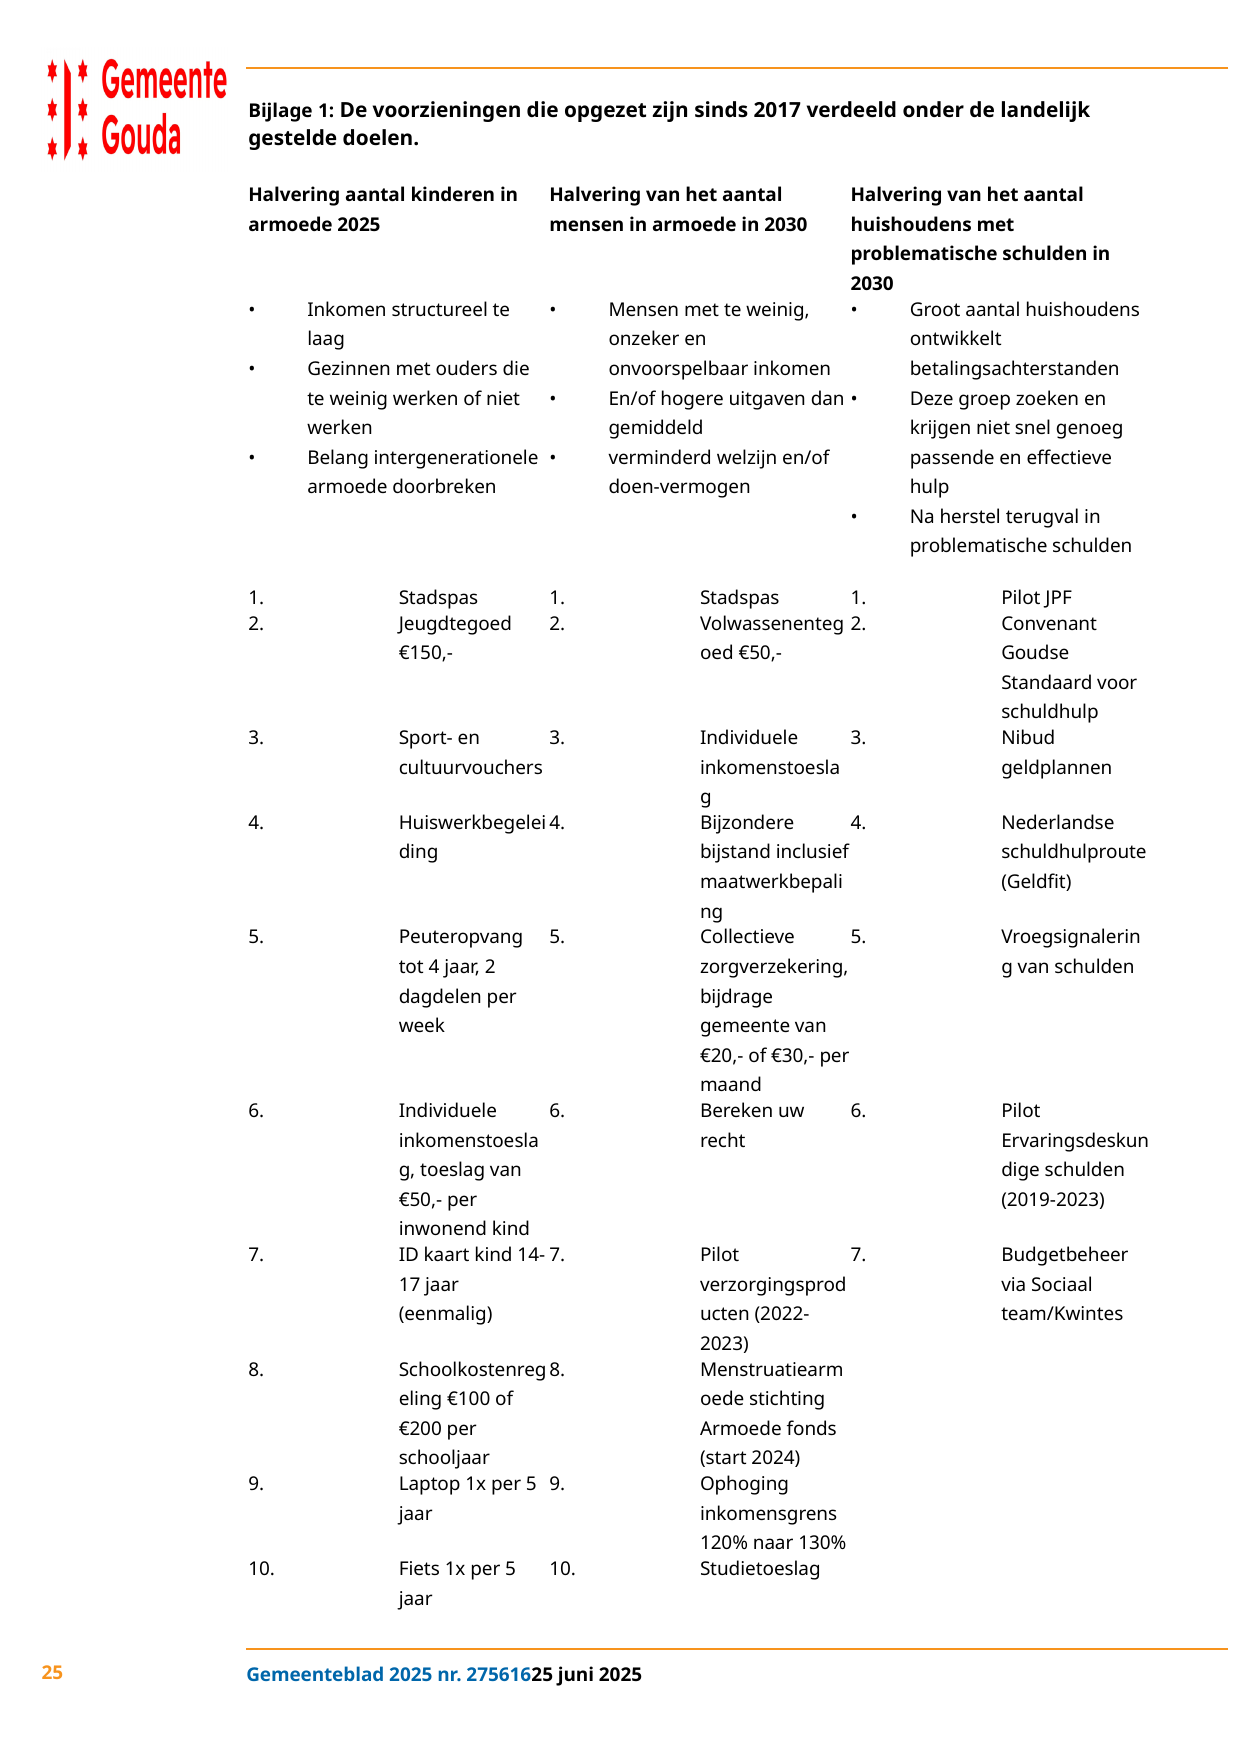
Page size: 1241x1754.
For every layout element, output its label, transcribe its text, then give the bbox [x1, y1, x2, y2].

table_cell 9. [549, 1470, 700, 1555]
table_cell Mensen met te weinig, onzeker en onvoorspelbaar inkomen En/of hogere uitgaven dan gemiddeld verminderd welzijn en/of doen-vermogen [549, 296, 850, 558]
table_cell 5. [549, 924, 700, 1097]
table_cell Nederlandse schuldhulproute (Geldfit) [1001, 809, 1152, 924]
table_cell Sport- en cultuurvouchers [399, 724, 549, 809]
table_cell [850, 1555, 1001, 1611]
table_cell Jeugdtegoed €150,- [399, 610, 549, 724]
table_cell Menstruatiearmoede stichting Armoede fonds (start 2024) [700, 1356, 850, 1470]
table_cell 7. [549, 1241, 700, 1356]
table_cell 7. [248, 1241, 398, 1356]
table_cell ID kaart kind 14-17 jaar (eenmalig) [399, 1241, 549, 1356]
table_cell Nibud geldplannen [1001, 724, 1152, 809]
text Bijlage 1: De voorzieningen die opgezet zijn sinds 2017 verdeeld onder de landelijk gestelde doelen. [248, 95, 1152, 152]
table_cell 3. [850, 724, 1001, 809]
table_cell 1. [248, 584, 398, 610]
table_cell [248, 558, 549, 584]
table_cell Huiswerkbegeleiding [399, 809, 549, 924]
table_cell Bijzondere bijstand inclusief maatwerkbepaling [700, 809, 850, 924]
table_cell 2. [850, 610, 1001, 724]
table_cell Studietoeslag [700, 1555, 850, 1611]
table_cell Vroegsignalering van schulden [1001, 924, 1152, 1097]
table_cell 5. [248, 924, 398, 1097]
table_cell 6. [248, 1097, 398, 1241]
table_cell 10. [248, 1555, 398, 1611]
table_cell Schoolkostenregeling €100 of €200 per schooljaar [399, 1356, 549, 1470]
table_cell Collectieve zorgverzekering, bijdrage gemeente van €20,- of €30,- per maand [700, 924, 850, 1097]
table_cell [1001, 1356, 1152, 1470]
table_cell Inkomen structureel te laag Gezinnen met ouders die te weinig werken of niet werken Belang intergenerationele armoede doorbreken [248, 296, 549, 558]
table_cell 6. [850, 1097, 1001, 1241]
table_cell 4. [248, 809, 398, 924]
table_cell Volwassenentegoed €50,- [700, 610, 850, 724]
table_cell Stadspas [700, 584, 850, 610]
table_cell 10. [549, 1555, 700, 1611]
table_cell 8. [549, 1356, 700, 1470]
table_cell Pilot JPF [1001, 584, 1152, 610]
table_cell [1001, 1555, 1152, 1611]
table_cell 1. [850, 584, 1001, 610]
table_cell Groot aantal huishoudens ontwikkelt betalingsachterstanden Deze groep zoeken en krijgen niet snel genoeg passende en effectieve hulp Na herstel terugval in problematische schulden [850, 296, 1152, 558]
table_cell 2. [549, 610, 700, 724]
table_cell Individuele inkomenstoeslag [700, 724, 850, 809]
table_cell Laptop 1x per 5 jaar [399, 1470, 549, 1555]
table_cell Peuteropvang tot 4 jaar, 2 dagdelen per week [399, 924, 549, 1097]
table_cell Convenant Goudse Standaard voor schuldhulp [1001, 610, 1152, 724]
table_cell Bereken uw recht [700, 1097, 850, 1241]
table_cell 3. [549, 724, 700, 809]
table_cell 1. [549, 584, 700, 610]
table_cell Fiets 1x per 5 jaar [399, 1555, 549, 1611]
table_cell 4. [549, 809, 700, 924]
table_cell Pilot Ervaringsdeskundige schulden (2019-2023) [1001, 1097, 1152, 1241]
table_cell Pilot verzorgingsproducten (2022-2023) [700, 1241, 850, 1356]
table_cell 5. [850, 924, 1001, 1097]
table_header Halvering van het aantal huishoudens met problematische schulden in 2030 [850, 181, 1152, 296]
table_cell [549, 558, 850, 584]
table_cell [850, 1356, 1001, 1470]
table_cell [1001, 1470, 1152, 1555]
table_cell 6. [549, 1097, 700, 1241]
table_cell Budgetbeheer via Sociaal team/Kwintes [1001, 1241, 1152, 1356]
picture [41, 47, 231, 172]
table_cell [850, 558, 1152, 584]
table_cell Ophoging inkomensgrens 120% naar 130% [700, 1470, 850, 1555]
table_cell 2. [248, 610, 398, 724]
table_header Halvering van het aantal mensen in armoede in 2030 [549, 181, 850, 296]
table_cell [850, 1470, 1001, 1555]
table_cell 7. [850, 1241, 1001, 1356]
table_cell 9. [248, 1470, 398, 1555]
table_header Halvering aantal kinderen in armoede 2025 [248, 181, 549, 296]
table_cell Stadspas [399, 584, 549, 610]
table_cell 8. [248, 1356, 398, 1470]
table_cell Individuele inkomenstoeslag, toeslag van €50,- per inwonend kind [399, 1097, 549, 1241]
table_cell 4. [850, 809, 1001, 924]
table_cell 3. [248, 724, 398, 809]
